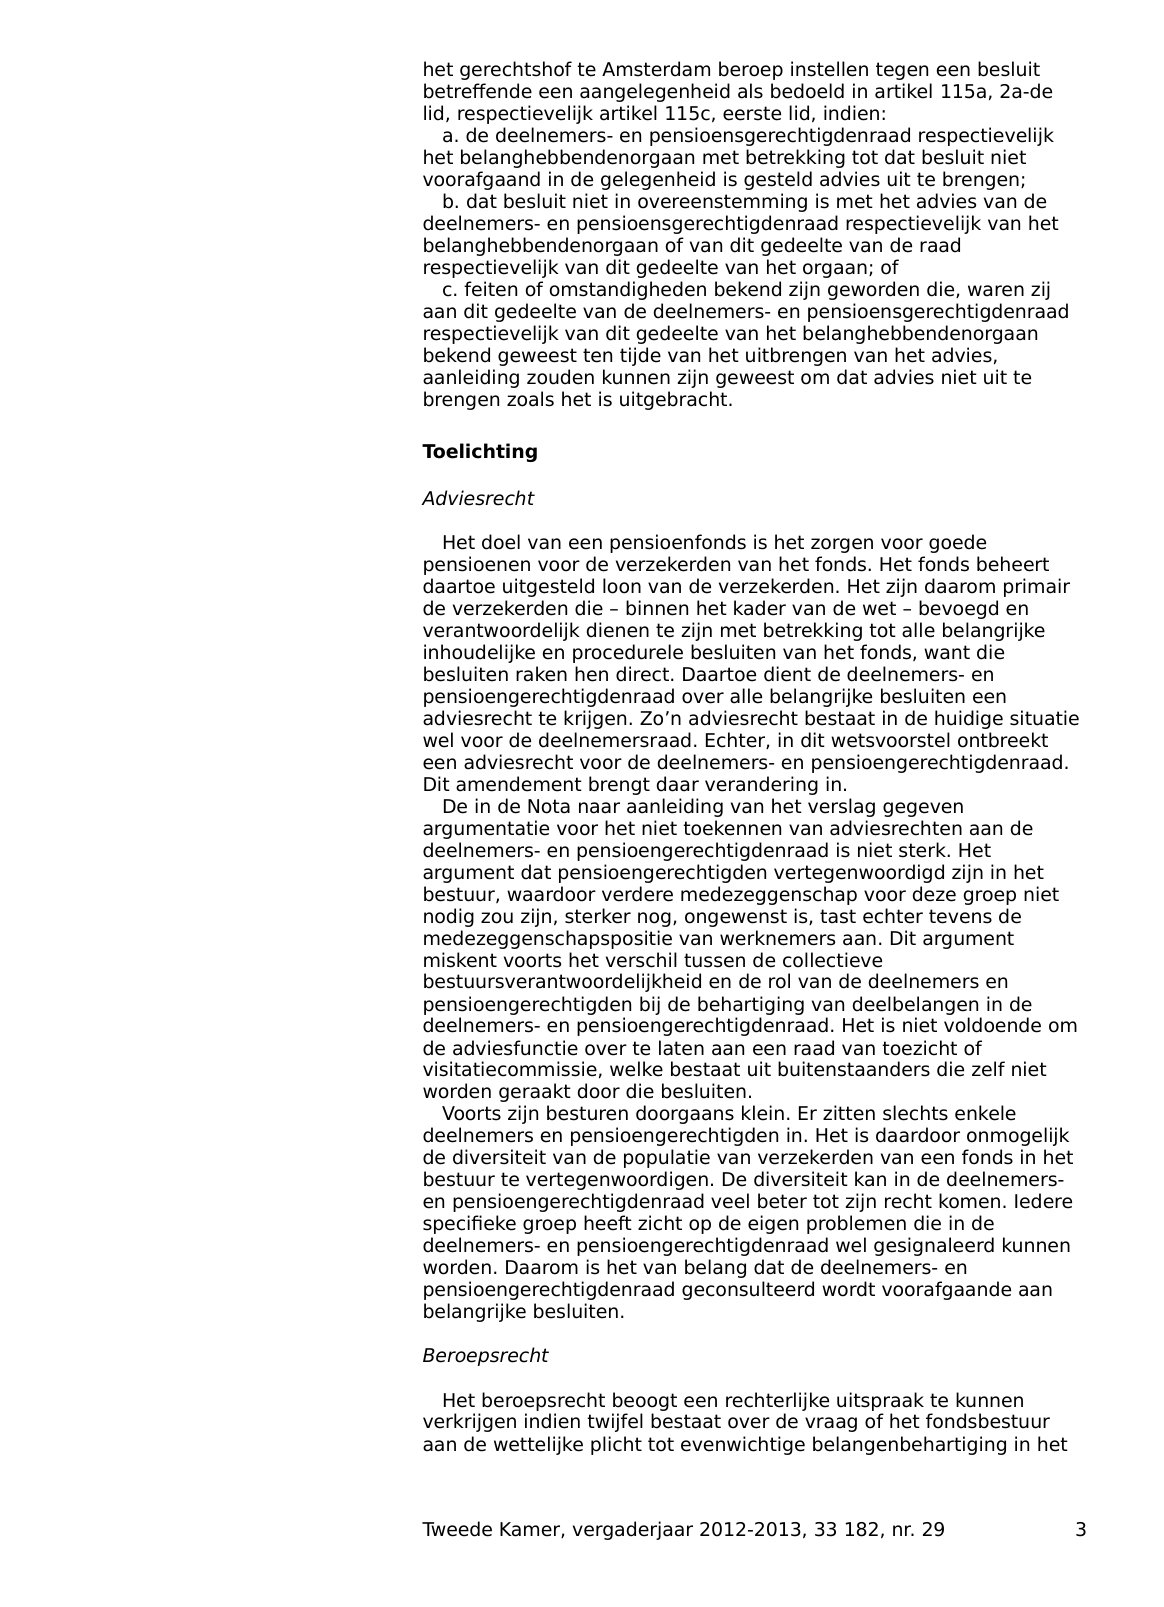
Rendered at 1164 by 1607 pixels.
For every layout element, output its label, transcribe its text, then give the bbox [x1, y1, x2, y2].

subtitle Adviesrecht [422, 488, 1087, 510]
subtitle Toelichting [422, 441, 1087, 463]
text b. dat besluit niet in overeenstemming is met het advies van de deelnemers- en pensioensgerechtigdenraad respectievelijk van het belanghebbendenorgaan of van dit gedeelte van de raad respectievelijk van dit gedeelte van het orgaan; of [422, 191, 1087, 279]
text c. feiten of omstandigheden bekend zijn geworden die, waren zij aan dit gedeelte van de deelnemers- en pensioensgerechtigdenraad respectievelijk van dit gedeelte van het belanghebbendenorgaan bekend geweest ten tijde van het uitbrengen van het advies, aanleiding zouden kunnen zijn geweest om dat advies niet uit te brengen zoals het is uitgebracht. [422, 279, 1087, 411]
text Voorts zijn besturen doorgaans klein. Er zitten slechts enkele deelnemers en pensioengerechtigden in. Het is daardoor onmogelijk de diversiteit van de populatie van verzekerden van een fonds in het bestuur te vertegenwoordigen. De diversiteit kan in de deelnemers- en pensioengerechtigdenraad veel beter tot zijn recht komen. Iedere specifieke groep heeft zicht op de eigen problemen die in de deelnemers- en pensioengerechtigdenraad wel gesignaleerd kunnen worden. Daarom is het van belang dat de deelnemers- en pensioengerechtigdenraad geconsulteerd wordt voorafgaande aan belangrijke besluiten. [422, 1103, 1087, 1323]
text a. de deelnemers- en pensioensgerechtigdenraad respectievelijk het belanghebbendenorgaan met betrekking tot dat besluit niet voorafgaand in de gelegenheid is gesteld advies uit te brengen; [422, 125, 1087, 191]
text De in de Nota naar aanleiding van het verslag gegeven argumentatie voor het niet toekennen van adviesrechten aan de deelnemers- en pensioengerechtigdenraad is niet sterk. Het argument dat pensioengerechtigden vertegenwoordigd zijn in het bestuur, waardoor verdere medezeggenschap voor deze groep niet nodig zou zijn, sterker nog, ongewenst is, tast echter tevens de medezeggenschapspositie van werknemers aan. Dit argument miskent voorts het verschil tussen de collectieve bestuursverantwoordelijkheid en de rol van de deelnemers en pensioengerechtigden bij de behartiging van deelbelangen in de deelnemers- en pensioengerechtigdenraad. Het is niet voldoende om de adviesfunctie over te laten aan een raad van toezicht of visitatiecommissie, welke bestaat uit buitenstaanders die zelf niet worden geraakt door die besluiten. [422, 796, 1087, 1103]
subtitle Beroepsrecht [422, 1345, 1087, 1367]
text Het doel van een pensioenfonds is het zorgen voor goede pensioenen voor de verzekerden van het fonds. Het fonds beheert daartoe uitgesteld loon van de verzekerden. Het zijn daarom primair de verzekerden die – binnen het kader van de wet – bevoegd en verantwoordelijk dienen te zijn met betrekking tot alle belangrijke inhoudelijke en procedurele besluiten van het fonds, want die besluiten raken hen direct. Daartoe dient de deelnemers- en pensioengerechtigdenraad over alle belangrijke besluiten een adviesrecht te krijgen. Zo’n adviesrecht bestaat in de huidige situatie wel voor de deelnemersraad. Echter, in dit wetsvoorstel ontbreekt een adviesrecht voor de deelnemers- en pensioengerechtigdenraad. Dit amendement brengt daar verandering in. [422, 532, 1087, 796]
text het gerechtshof te Amsterdam beroep instellen tegen een besluit betreffende een aangelegenheid als bedoeld in artikel 115a, 2a-de lid, respectievelijk artikel 115c, eerste lid, indien: [422, 59, 1087, 125]
text Het beroepsrecht beoogt een rechterlijke uitspraak te kunnen verkrijgen indien twijfel bestaat over de vraag of het fondsbestuur aan de wettelijke plicht tot evenwichtige belangenbehartiging in het [422, 1389, 1087, 1455]
